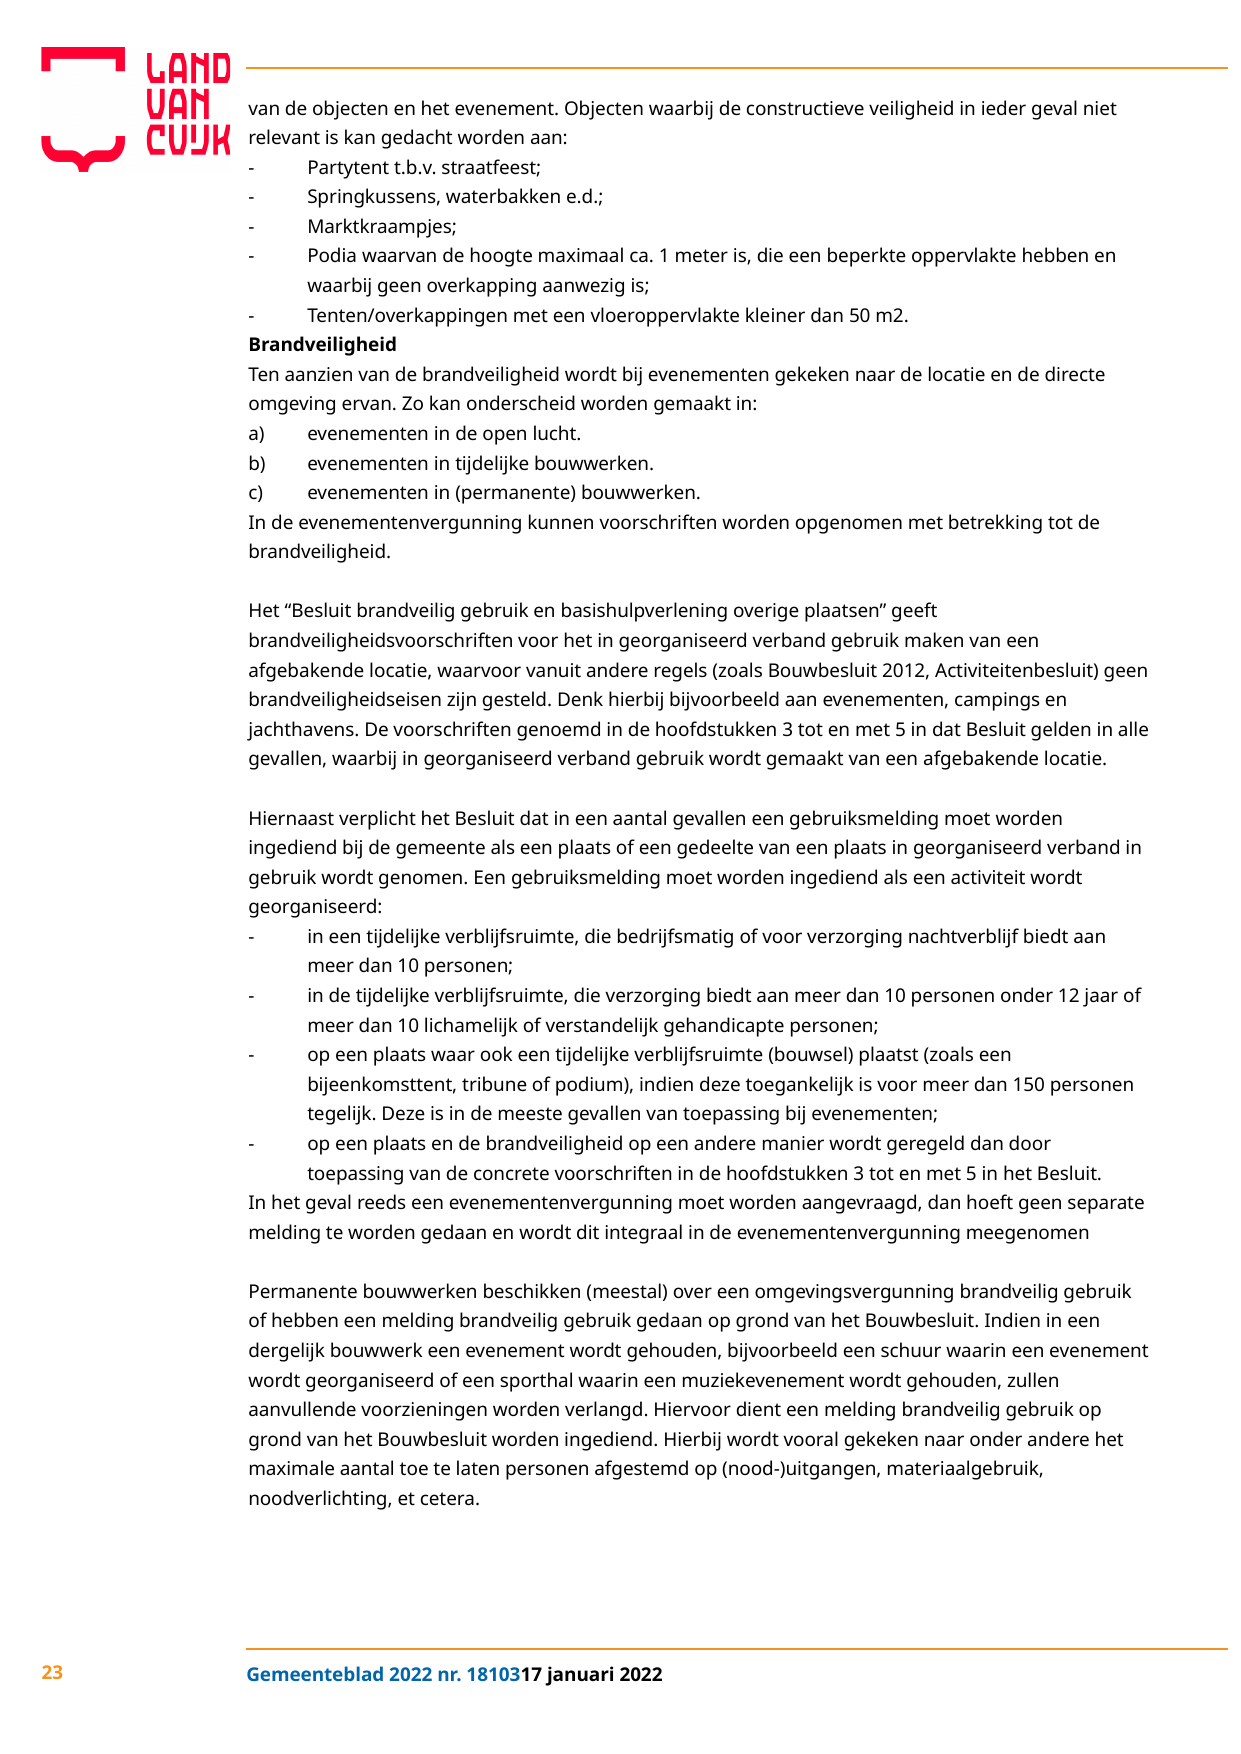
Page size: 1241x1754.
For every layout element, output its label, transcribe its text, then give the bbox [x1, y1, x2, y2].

text Brandveiligheid [248, 331, 1152, 357]
picture [41, 47, 231, 172]
list Podia waarvan de hoogte maximaal ca. 1 meter is, die een beperkte oppervlakte hebben en waarbij geen overkapping aanwezig is; [248, 243, 1152, 298]
list in de tijdelijke verblijfsruimte, die verzorging biedt aan meer dan 10 personen onder 12 jaar of meer dan 10 lichamelijk of verstandelijk gehandicapte personen; [248, 982, 1152, 1038]
text Permanente bouwwerken beschikken (meestal) over een omgevingsvergunning brandveilig gebruik of hebben een melding brandveilig gebruik gedaan op grond van het Bouwbesluit. Indien in een dergelijk bouwwerk een evenement wordt gehouden, bijvoorbeeld een schuur waarin een evenement wordt georganiseerd of een sporthal waarin een muziekevenement wordt gehouden, zullen aanvullende voorzieningen worden verlangd. Hiervoor dient een melding brandveilig gebruik op grond van het Bouwbesluit worden ingediend. Hierbij wordt vooral gekeken naar onder andere het maximale aantal toe te laten personen afgestemd op (nood-)uitgangen, materiaalgebruik, noodverlichting, et cetera. [248, 1278, 1152, 1511]
text Het “Besluit brandveilig gebruik en basishulpverlening overige plaatsen” geeft brandveiligheidsvoorschriften voor het in georganiseerd verband gebruik maken van een afgebakende locatie, waarvoor vanuit andere regels (zoals Bouwbesluit 2012, Activiteitenbesluit) geen brandveiligheidseisen zijn gesteld. Denk hierbij bijvoorbeeld aan evenementen, campings en jachthavens. De voorschriften genoemd in de hoofdstukken 3 tot en met 5 in dat Besluit gelden in alle gevallen, waarbij in georganiseerd verband gebruik wordt gemaakt van een afgebakende locatie. [248, 598, 1152, 771]
text Ten aanzien van de brandveiligheid wordt bij evenementen gekeken naar de locatie en de directe omgeving ervan. Zo kan onderscheid worden gemaakt in: [248, 361, 1152, 416]
list op een plaats en de brandveiligheid op een andere manier wordt geregeld dan door toepassing van de concrete voorschriften in de hoofdstukken 3 tot en met 5 in het Besluit. [248, 1130, 1152, 1186]
list evenementen in tijdelijke bouwwerken. [248, 450, 1152, 476]
list Marktkraampjes; [248, 213, 1152, 239]
list in een tijdelijke verblijfsruimte, die bedrijfsmatig of voor verzorging nachtverblijf biedt aan meer dan 10 personen; [248, 923, 1152, 978]
list op een plaats waar ook een tijdelijke verblijfsruimte (bouwsel) plaatst (zoals een bijeenkomsttent, tribune of podium), indien deze toegankelijk is voor meer dan 150 personen tegelijk. Deze is in de meeste gevallen van toepassing bij evenementen; [248, 1041, 1152, 1126]
text van de objecten en het evenement. Objecten waarbij de constructieve veiligheid in ieder geval niet relevant is kan gedacht worden aan: [248, 95, 1152, 150]
list evenementen in (permanente) bouwwerken. [248, 479, 1152, 505]
list Springkussens, waterbakken e.d.; [248, 183, 1152, 209]
text In het geval reeds een evenementenvergunning moet worden aangevraagd, dan hoeft geen separate melding te worden gedaan en wordt dit integraal in de evenementenvergunning meegenomen [248, 1189, 1152, 1245]
text In de evenementenvergunning kunnen voorschriften worden opgenomen met betrekking tot de brandveiligheid. [248, 509, 1152, 564]
list Partytent t.b.v. straatfeest; [248, 154, 1152, 180]
text Hiernaast verplicht het Besluit dat in een aantal gevallen een gebruiksmelding moet worden ingediend bij de gemeente als een plaats of een gedeelte van een plaats in georganiseerd verband in gebruik wordt genomen. Een gebruiksmelding moet worden ingediend als een activiteit wordt georganiseerd: [248, 805, 1152, 919]
list Tenten/overkappingen met een vloeroppervlakte kleiner dan 50 m2. [248, 302, 1152, 328]
list evenementen in de open lucht. [248, 420, 1152, 446]
